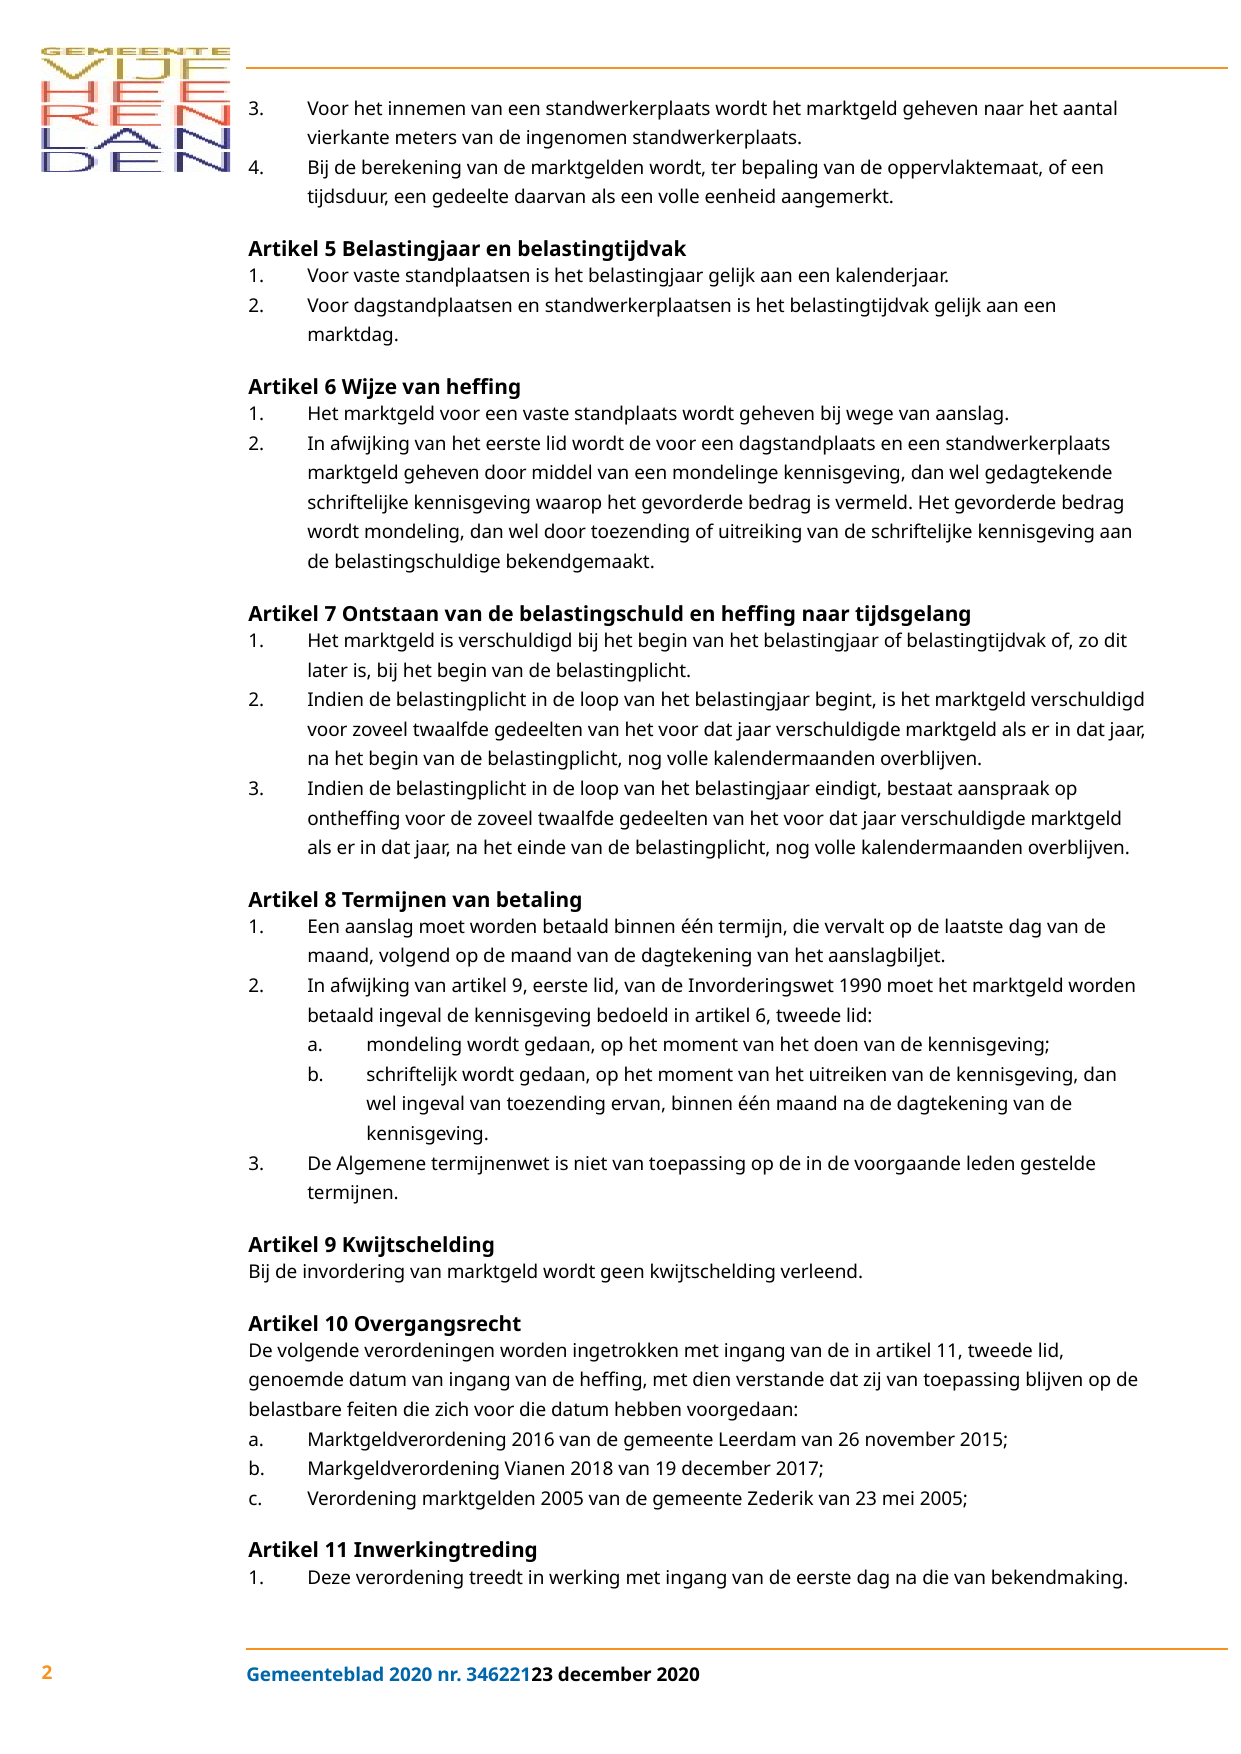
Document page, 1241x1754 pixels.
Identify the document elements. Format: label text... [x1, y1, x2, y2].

text Artikel 6 Wijze van heffing [248, 372, 1152, 400]
list Een aanslag moet worden betaald binnen één termijn, die vervalt op de laatste dag van de maand, volgend op de maand van de dagtekening van het aanslagbiljet. [248, 913, 1152, 968]
list De Algemene termijnenwet is niet van toepassing op de in de voorgaande leden gestelde termijnen. [248, 1150, 1152, 1205]
list Voor dagstandplaatsen en standwerkerplaatsen is het belastingtijdvak gelijk aan een marktdag. [248, 292, 1152, 347]
text Artikel 9 Kwijtschelding [248, 1230, 1152, 1258]
list Markgeldverordening Vianen 2018 van 19 december 2017; [248, 1455, 1152, 1481]
text Bij de invordering van marktgeld wordt geen kwijtschelding verleend. [248, 1258, 1152, 1284]
list Het marktgeld is verschuldigd bij het begin van het belastingjaar of belastingtijdvak of, zo dit later is, bij het begin van de belastingplicht. [248, 627, 1152, 682]
text Artikel 8 Termijnen van betaling [248, 885, 1152, 913]
text Artikel 10 Overgangsrecht [248, 1309, 1152, 1337]
text Artikel 5 Belastingjaar en belastingtijdvak [248, 234, 1152, 262]
list In afwijking van het eerste lid wordt de voor een dagstandplaats en een standwerkerplaats marktgeld geheven door middel van een mondelinge kennisgeving, dan wel gedagtekende schriftelijke kennisgeving waarop het gevorderde bedrag is vermeld. Het gevorderde bedrag wordt mondeling, dan wel door toezending of uitreiking van de schriftelijke kennisgeving aan de belastingschuldige bekendgemaakt. [248, 430, 1152, 574]
text Artikel 11 Inwerkingtreding [248, 1535, 1152, 1564]
list Marktgeldverordening 2016 van de gemeente Leerdam van 26 november 2015; [248, 1426, 1152, 1452]
list Indien de belastingplicht in de loop van het belastingjaar begint, is het marktgeld verschuldigd voor zoveel twaalfde gedeelten van het voor dat jaar verschuldigde marktgeld als er in dat jaar, na het begin van de belastingplicht, nog volle kalendermaanden overblijven. [248, 686, 1152, 771]
text Artikel 7 Ontstaan van de belastingschuld en heffing naar tijdsgelang [248, 599, 1152, 627]
list schriftelijk wordt gedaan, op het moment van het uitreiken van de kennisgeving, dan wel ingeval van toezending ervan, binnen één maand na de dagtekening van de kennisgeving. [307, 1061, 1152, 1146]
list Het marktgeld voor een vaste standplaats wordt geheven bij wege van aanslag. [248, 400, 1152, 426]
list mondeling wordt gedaan, op het moment van het doen van de kennisgeving; [307, 1031, 1152, 1057]
list Voor vaste standplaatsen is het belastingjaar gelijk aan een kalenderjaar. [248, 262, 1152, 288]
text De volgende verordeningen worden ingetrokken met ingang van de in artikel 11, tweede lid, genoemde datum van ingang van de heffing, met dien verstande dat zij van toepassing blijven op de belastbare feiten die zich voor die datum hebben voorgedaan: [248, 1337, 1152, 1422]
list Indien de belastingplicht in de loop van het belastingjaar eindigt, bestaat aanspraak op ontheffing voor de zoveel twaalfde gedeelten van het voor dat jaar verschuldigde marktgeld als er in dat jaar, na het einde van de belastingplicht, nog volle kalendermaanden overblijven. [248, 775, 1152, 860]
list Bij de berekening van de marktgelden wordt, ter bepaling van de oppervlaktemaat, of een tijdsduur, een gedeelte daarvan als een volle eenheid aangemerkt. [248, 154, 1152, 209]
list In afwijking van artikel 9, eerste lid, van de Invorderingswet 1990 moet het marktgeld worden betaald ingeval de kennisgeving bedoeld in artikel 6, tweede lid: [248, 972, 1152, 1028]
list Deze verordening treedt in werking met ingang van de eerste dag na die van bekendmaking. [248, 1564, 1152, 1589]
list Verordening marktgelden 2005 van de gemeente Zederik van 23 mei 2005; [248, 1485, 1152, 1511]
list Voor het innemen van een standwerkerplaats wordt het marktgeld geheven naar het aantal vierkante meters van de ingenomen standwerkerplaats. [248, 95, 1152, 150]
picture [41, 47, 231, 172]
